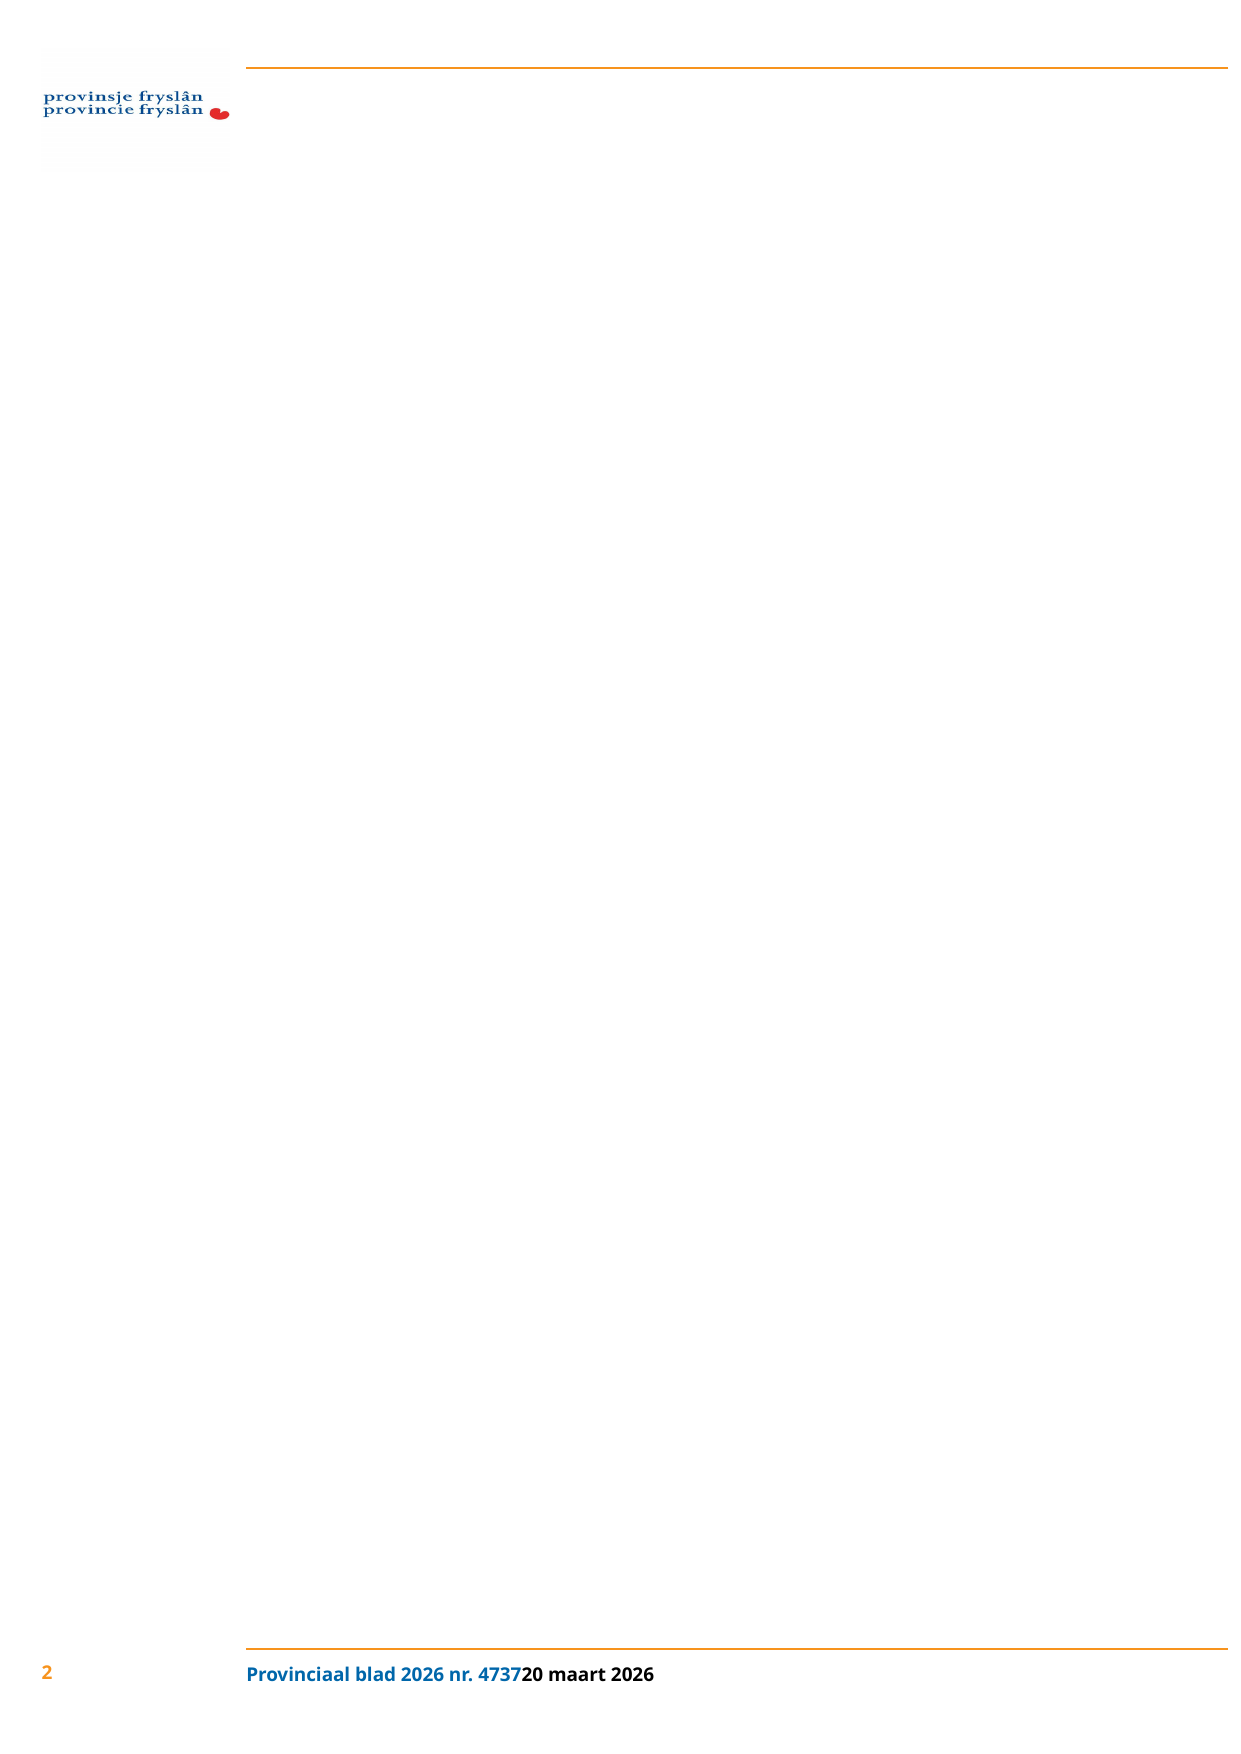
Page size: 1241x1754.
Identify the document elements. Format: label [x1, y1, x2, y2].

picture [41, 47, 231, 172]
